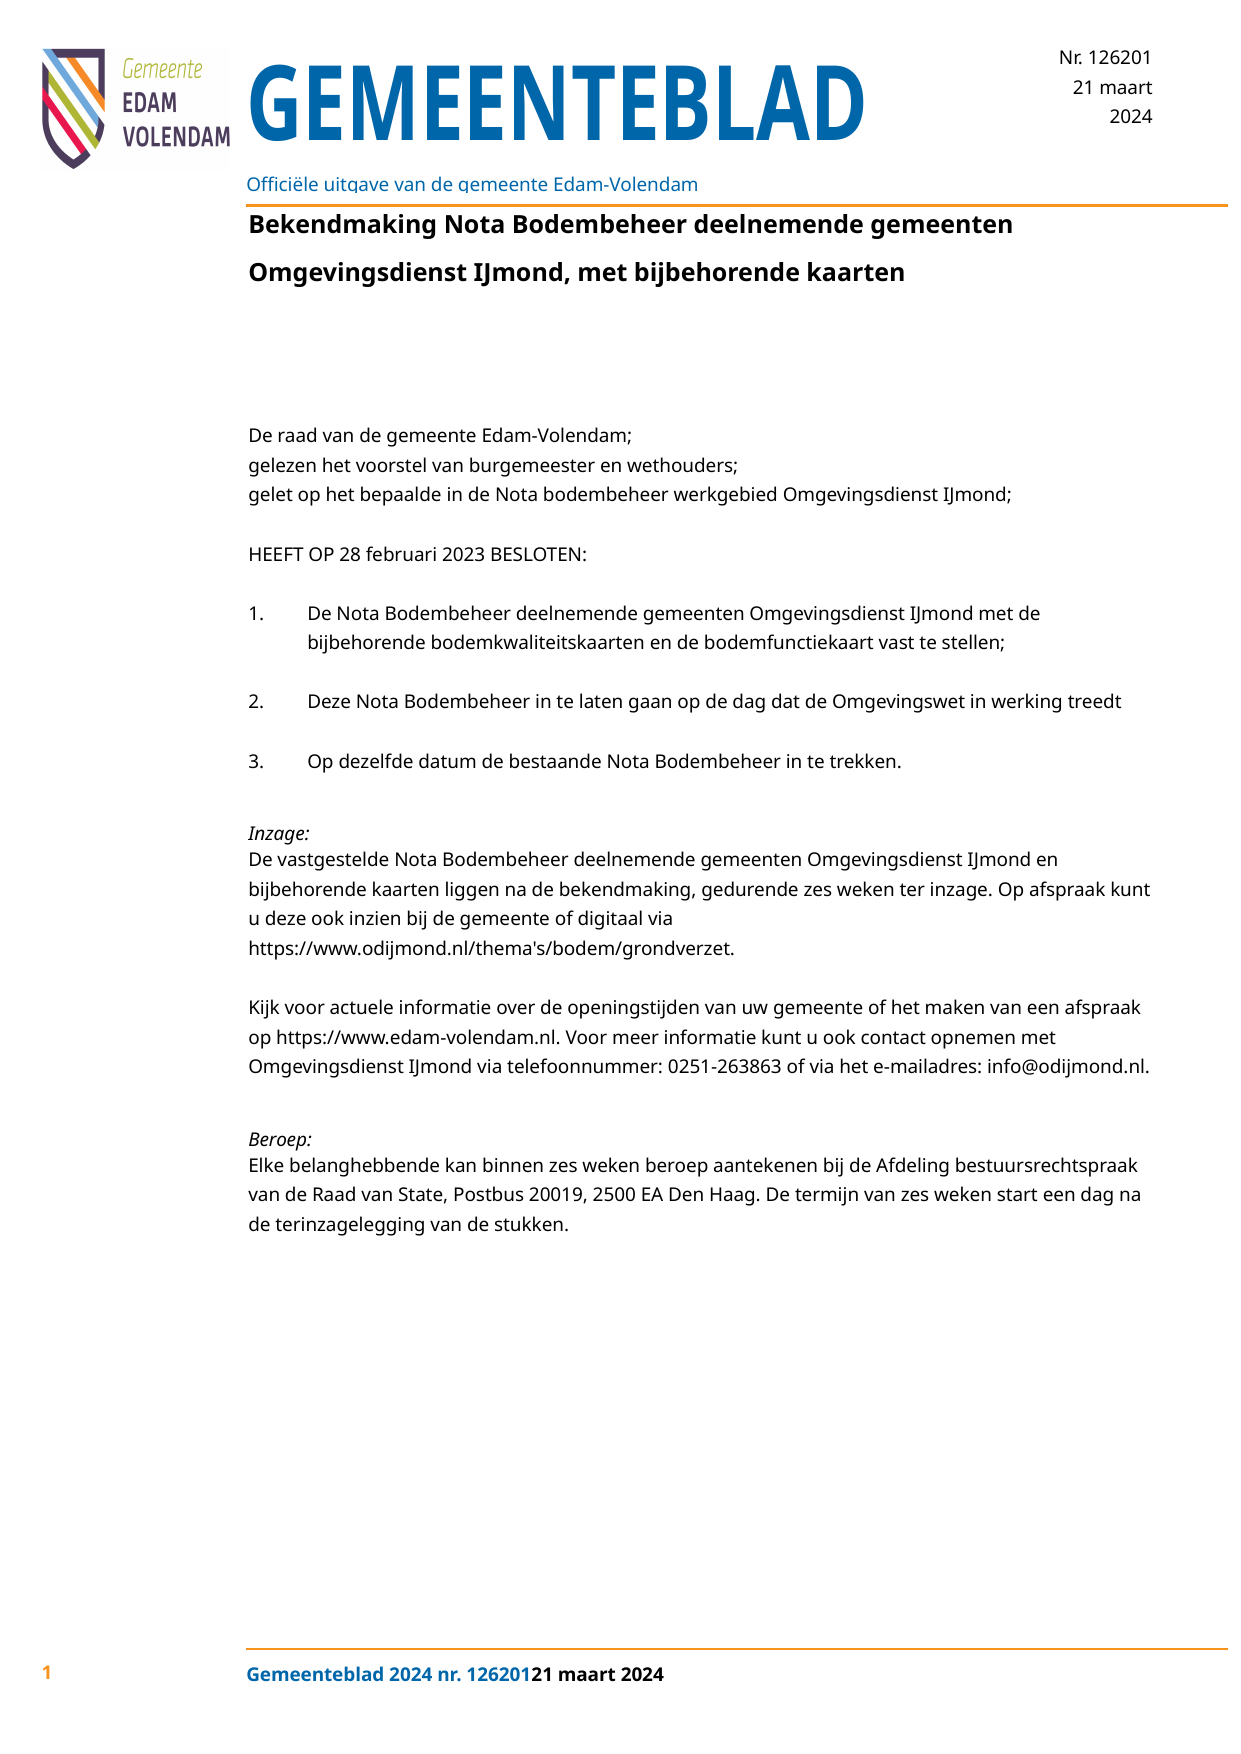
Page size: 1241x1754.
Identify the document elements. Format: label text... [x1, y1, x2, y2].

text gelet op het bepaalde in de Nota bodembeheer werkgebied Omgevingsdienst IJmond; [248, 482, 1152, 507]
text HEEFT OP 28 februari 2023 BESLOTEN: [248, 541, 1152, 567]
picture [41, 47, 231, 172]
list De Nota Bodembeheer deelnemende gemeenten Omgevingsdienst IJmond met de bijbehorende bodemkwaliteitskaarten en de bodemfunctiekaart vast te stellen; [248, 600, 1152, 655]
text Bekendmaking Nota Bodembeheer deelnemende gemeenten Omgevingsdienst IJmond, met bijbehorende kaarten [248, 207, 1152, 288]
text Kijk voor actuele informatie over de openingstijden van uw gemeente of het maken van een afspraak op https://www.edam-volendam.nl. Voor meer informatie kunt u ook contact opnemen met Omgevingsdienst IJmond via telefoonnummer: 0251-263863 of via het e-mailadres: info@odijmond.nl. [248, 994, 1152, 1079]
text De raad van de gemeente Edam-Volendam; [248, 422, 1152, 448]
text Beroep: [248, 1126, 1152, 1152]
list Op dezelfde datum de bestaande Nota Bodembeheer in te trekken. [248, 748, 1152, 774]
text gelezen het voorstel van burgemeester en wethouders; [248, 452, 1152, 478]
text De vastgestelde Nota Bodembeheer deelnemende gemeenten Omgevingsdienst IJmond en bijbehorende kaarten liggen na de bekendmaking, gedurende zes weken ter inzage. Op afspraak kunt u deze ook inzien bij de gemeente of digitaal via https://www.odijmond.nl/thema's/bodem/grondverzet. [248, 846, 1152, 961]
text Inzage: [248, 821, 1152, 846]
text Elke belanghebbende kan binnen zes weken beroep aantekenen bij de Afdeling bestuursrechtspraak van de Raad van State, Postbus 20019, 2500 EA Den Haag. De termijn van zes weken start een dag na de terinzagelegging van de stukken. [248, 1152, 1152, 1237]
list Deze Nota Bodembeheer in te laten gaan op de dag dat de Omgevingswet in werking treedt [248, 689, 1152, 714]
